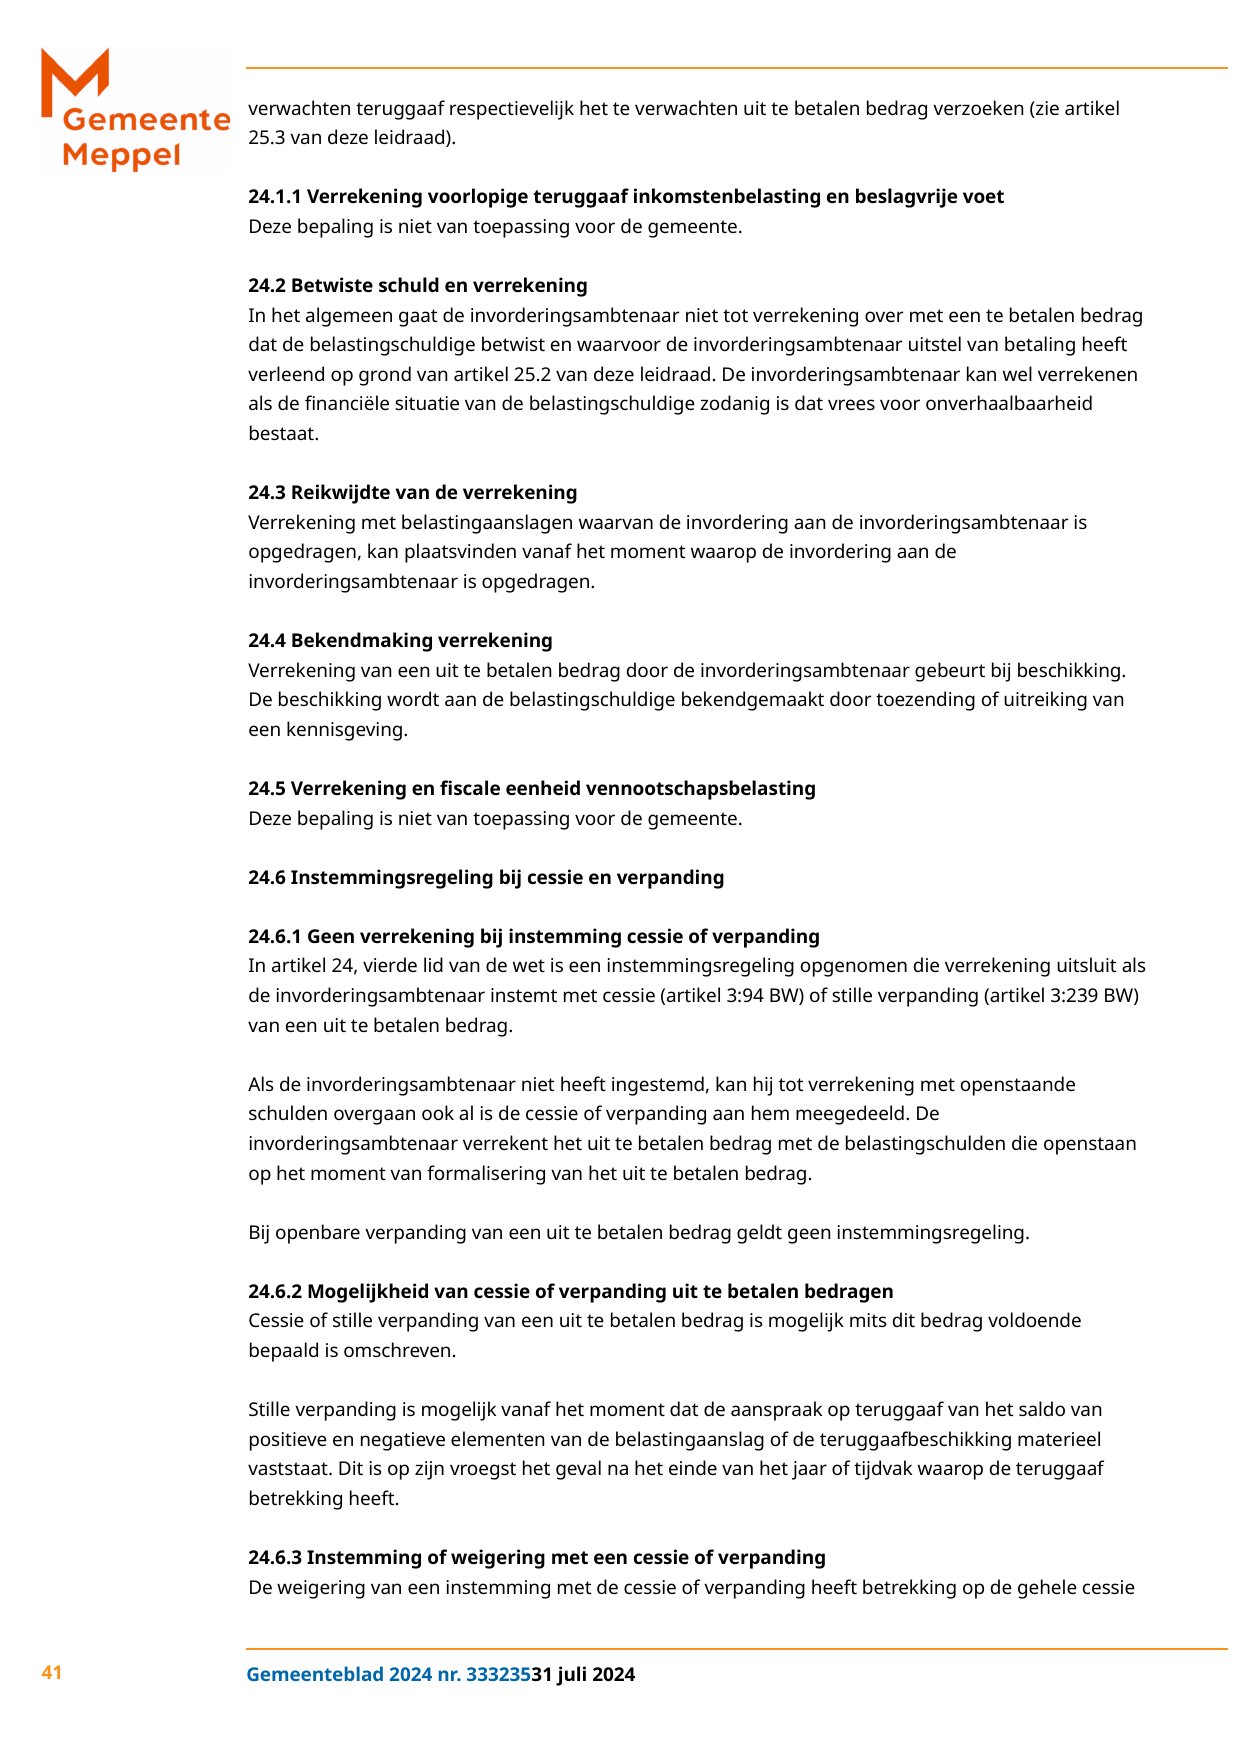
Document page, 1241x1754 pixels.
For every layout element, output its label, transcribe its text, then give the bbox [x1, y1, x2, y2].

text De weigering van een instemming met de cessie of verpanding heeft betrekking op de gehele cessie [248, 1574, 1152, 1600]
text 24.4 Bekendmaking verrekening [248, 627, 1152, 653]
text 24.6 Instemmingsregeling bij cessie en verpanding [248, 864, 1152, 890]
text 24.3 Reikwijdte van de verrekening [248, 479, 1152, 505]
text 24.2 Betwiste schuld en verrekening [248, 272, 1152, 298]
text In artikel 24, vierde lid van de wet is een instemmingsregeling opgenomen die verrekening uitsluit als de invorderingsambtenaar instemt met cessie (artikel 3:94 BW) of stille verpanding (artikel 3:239 BW) van een uit te betalen bedrag. [248, 953, 1152, 1038]
text Verrekening van een uit te betalen bedrag door de invorderingsambtenaar gebeurt bij beschikking. De beschikking wordt aan de belastingschuldige bekendgemaakt door toezending of uitreiking van een kennisgeving. [248, 657, 1152, 742]
text Deze bepaling is niet van toepassing voor de gemeente. [248, 805, 1152, 831]
text 24.6.2 Mogelijkheid van cessie of verpanding uit te betalen bedragen [248, 1278, 1152, 1304]
text 24.5 Verrekening en fiscale eenheid vennootschapsbelasting [248, 775, 1152, 801]
text verwachten teruggaaf respectievelijk het te verwachten uit te betalen bedrag verzoeken (zie artikel 25.3 van deze leidraad). [248, 95, 1152, 150]
text In het algemeen gaat de invorderingsambtenaar niet tot verrekening over met een te betalen bedrag dat de belastingschuldige betwist en waarvoor de invorderingsambtenaar uitstel van betaling heeft verleend op grond van artikel 25.2 van deze leidraad. De invorderingsambtenaar kan wel verrekenen als de financiële situatie van de belastingschuldige zodanig is dat vrees voor onverhaalbaarheid bestaat. [248, 302, 1152, 446]
text Verrekening met belastingaanslagen waarvan de invordering aan de invorderingsambtenaar is opgedragen, kan plaatsvinden vanaf het moment waarop de invordering aan de invorderingsambtenaar is opgedragen. [248, 509, 1152, 594]
picture [41, 47, 231, 172]
text Cessie of stille verpanding van een uit te betalen bedrag is mogelijk mits dit bedrag voldoende bepaald is omschreven. [248, 1308, 1152, 1363]
text Bij openbare verpanding van een uit te betalen bedrag geldt geen instemmingsregeling. [248, 1219, 1152, 1245]
text Stille verpanding is mogelijk vanaf het moment dat de aanspraak op teruggaaf van het saldo van positieve en negatieve elementen van de belastingaanslag of de teruggaafbeschikking materieel vaststaat. Dit is op zijn vroegst het geval na het einde van het jaar of tijdvak waarop de teruggaaf betrekking heeft. [248, 1396, 1152, 1511]
text 24.6.3 Instemming of weigering met een cessie of verpanding [248, 1544, 1152, 1570]
text Deze bepaling is niet van toepassing voor de gemeente. [248, 213, 1152, 239]
text 24.1.1 Verrekening voorlopige teruggaaf inkomstenbelasting en beslagvrije voet [248, 183, 1152, 209]
text 24.6.1 Geen verrekening bij instemming cessie of verpanding [248, 923, 1152, 949]
text Als de invorderingsambtenaar niet heeft ingestemd, kan hij tot verrekening met openstaande schulden overgaan ook al is de cessie of verpanding aan hem meegedeeld. De invorderingsambtenaar verrekent het uit te betalen bedrag met de belastingschulden die openstaan op het moment van formalisering van het uit te betalen bedrag. [248, 1071, 1152, 1186]
